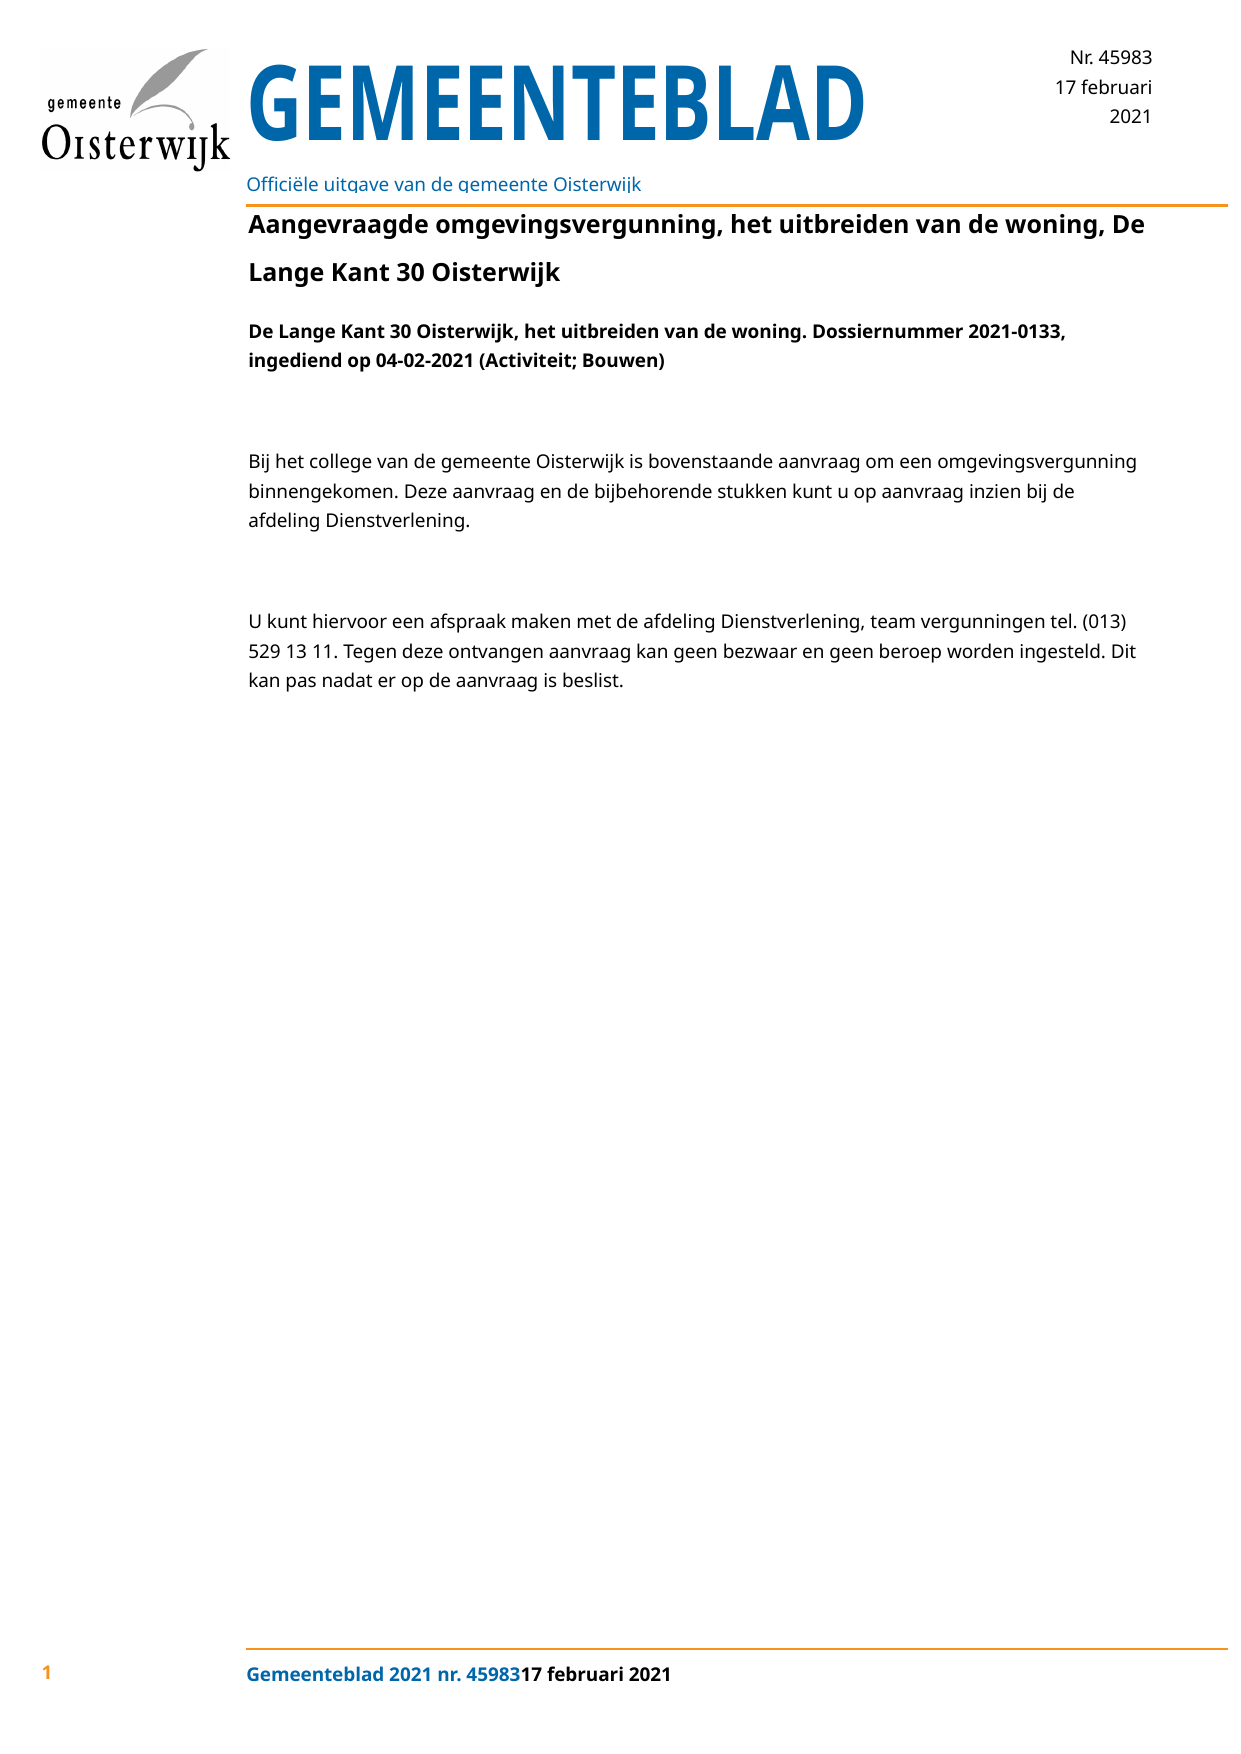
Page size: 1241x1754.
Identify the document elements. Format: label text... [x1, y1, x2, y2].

text Aangevraagde omgevingsvergunning, het uitbreiden van de woning, De Lange Kant 30 Oisterwijk [248, 207, 1152, 288]
picture [41, 47, 231, 172]
text Bij het college van de gemeente Oisterwijk is bovenstaande aanvraag om een omgevingsvergunning binnengekomen. Deze aanvraag en de bijbehorende stukken kunt u op aanvraag inzien bij de afdeling Dienstverlening. [248, 448, 1152, 533]
text De Lange Kant 30 Oisterwijk, het uitbreiden van de woning. Dossiernummer 2021-0133, ingediend op 04-02-2021 (Activiteit; Bouwen) [248, 318, 1152, 373]
text U kunt hiervoor een afspraak maken met de afdeling Dienstverlening, team vergunningen tel. (013) 529 13 11. Tegen deze ontvangen aanvraag kan geen bezwaar en geen beroep worden ingesteld. Dit kan pas nadat er op de aanvraag is beslist. [248, 608, 1152, 693]
